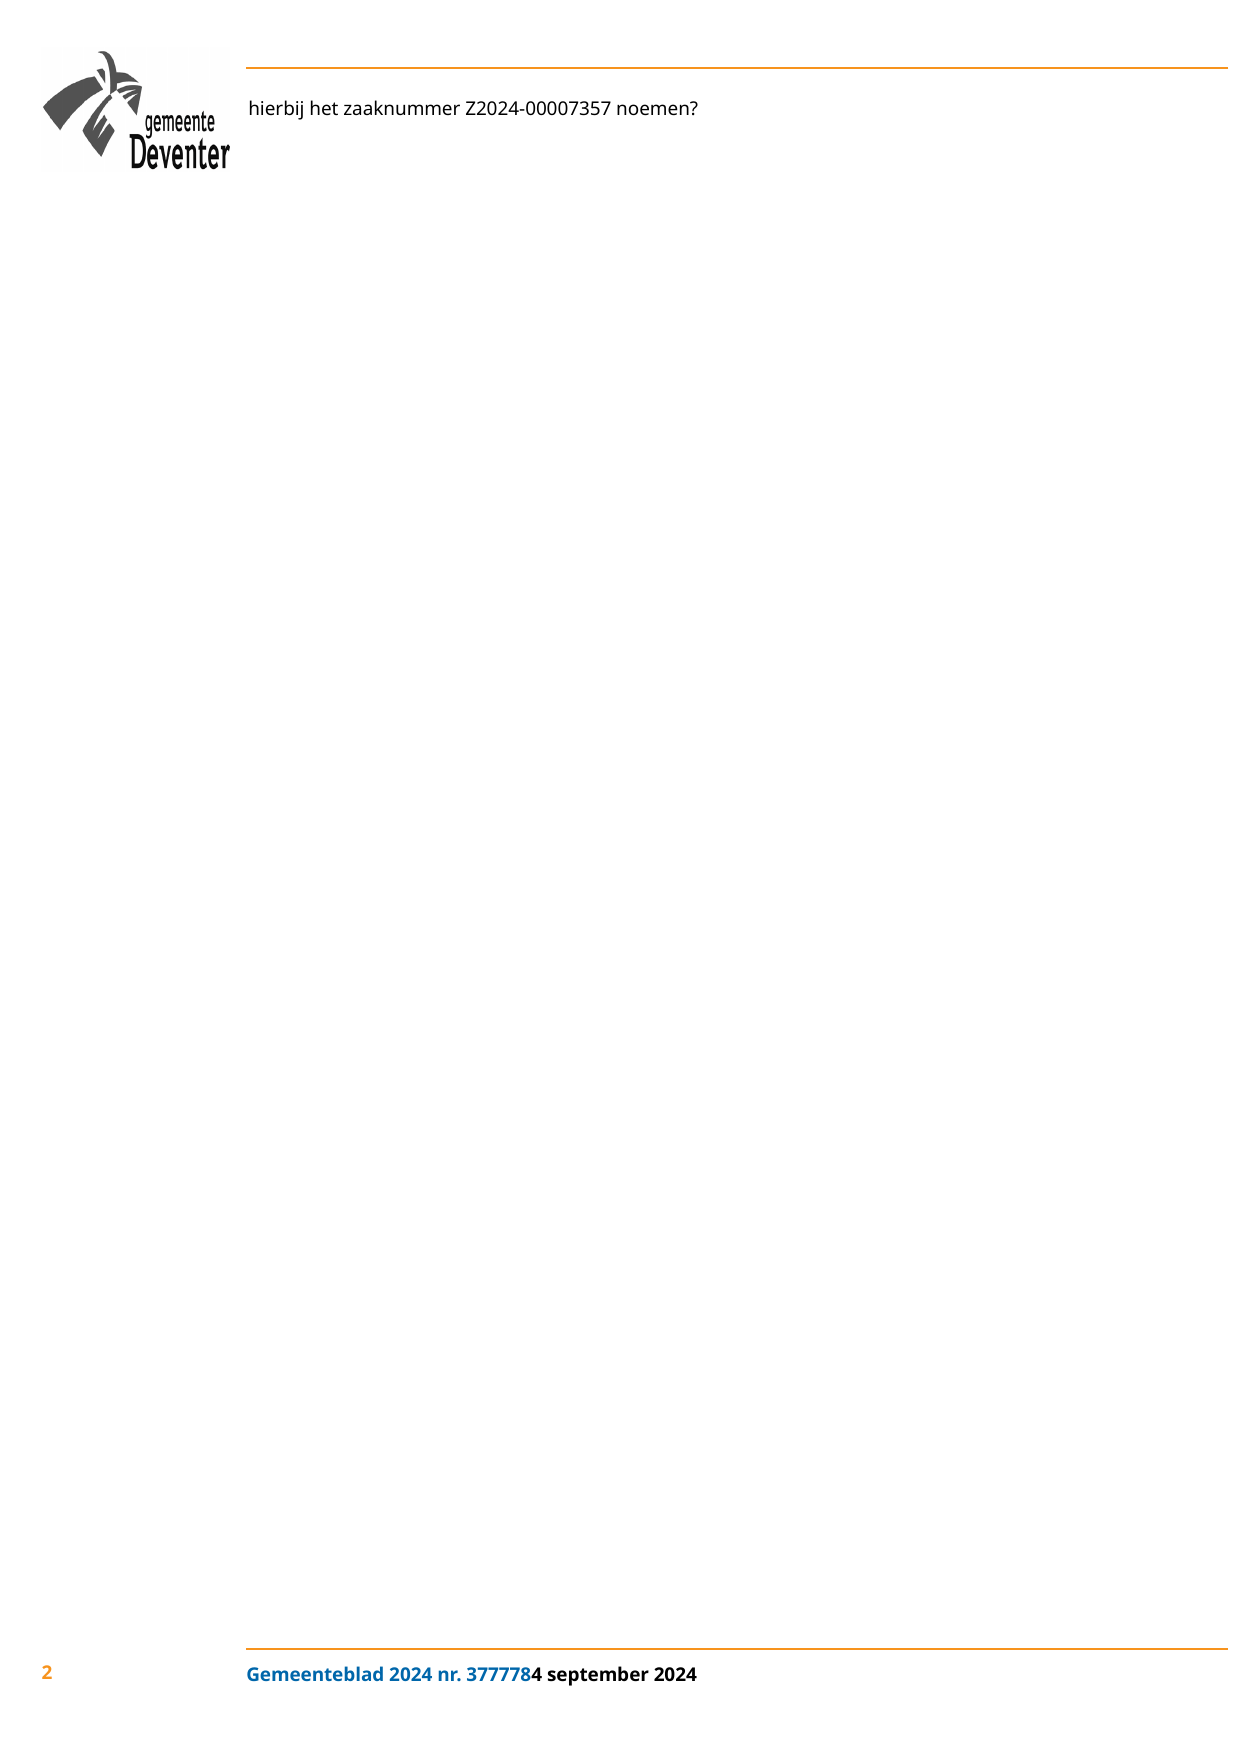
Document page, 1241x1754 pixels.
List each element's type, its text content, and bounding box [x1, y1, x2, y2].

text hierbij het zaaknummer Z2024-00007357 noemen? [248, 95, 1152, 121]
picture [41, 47, 231, 172]
